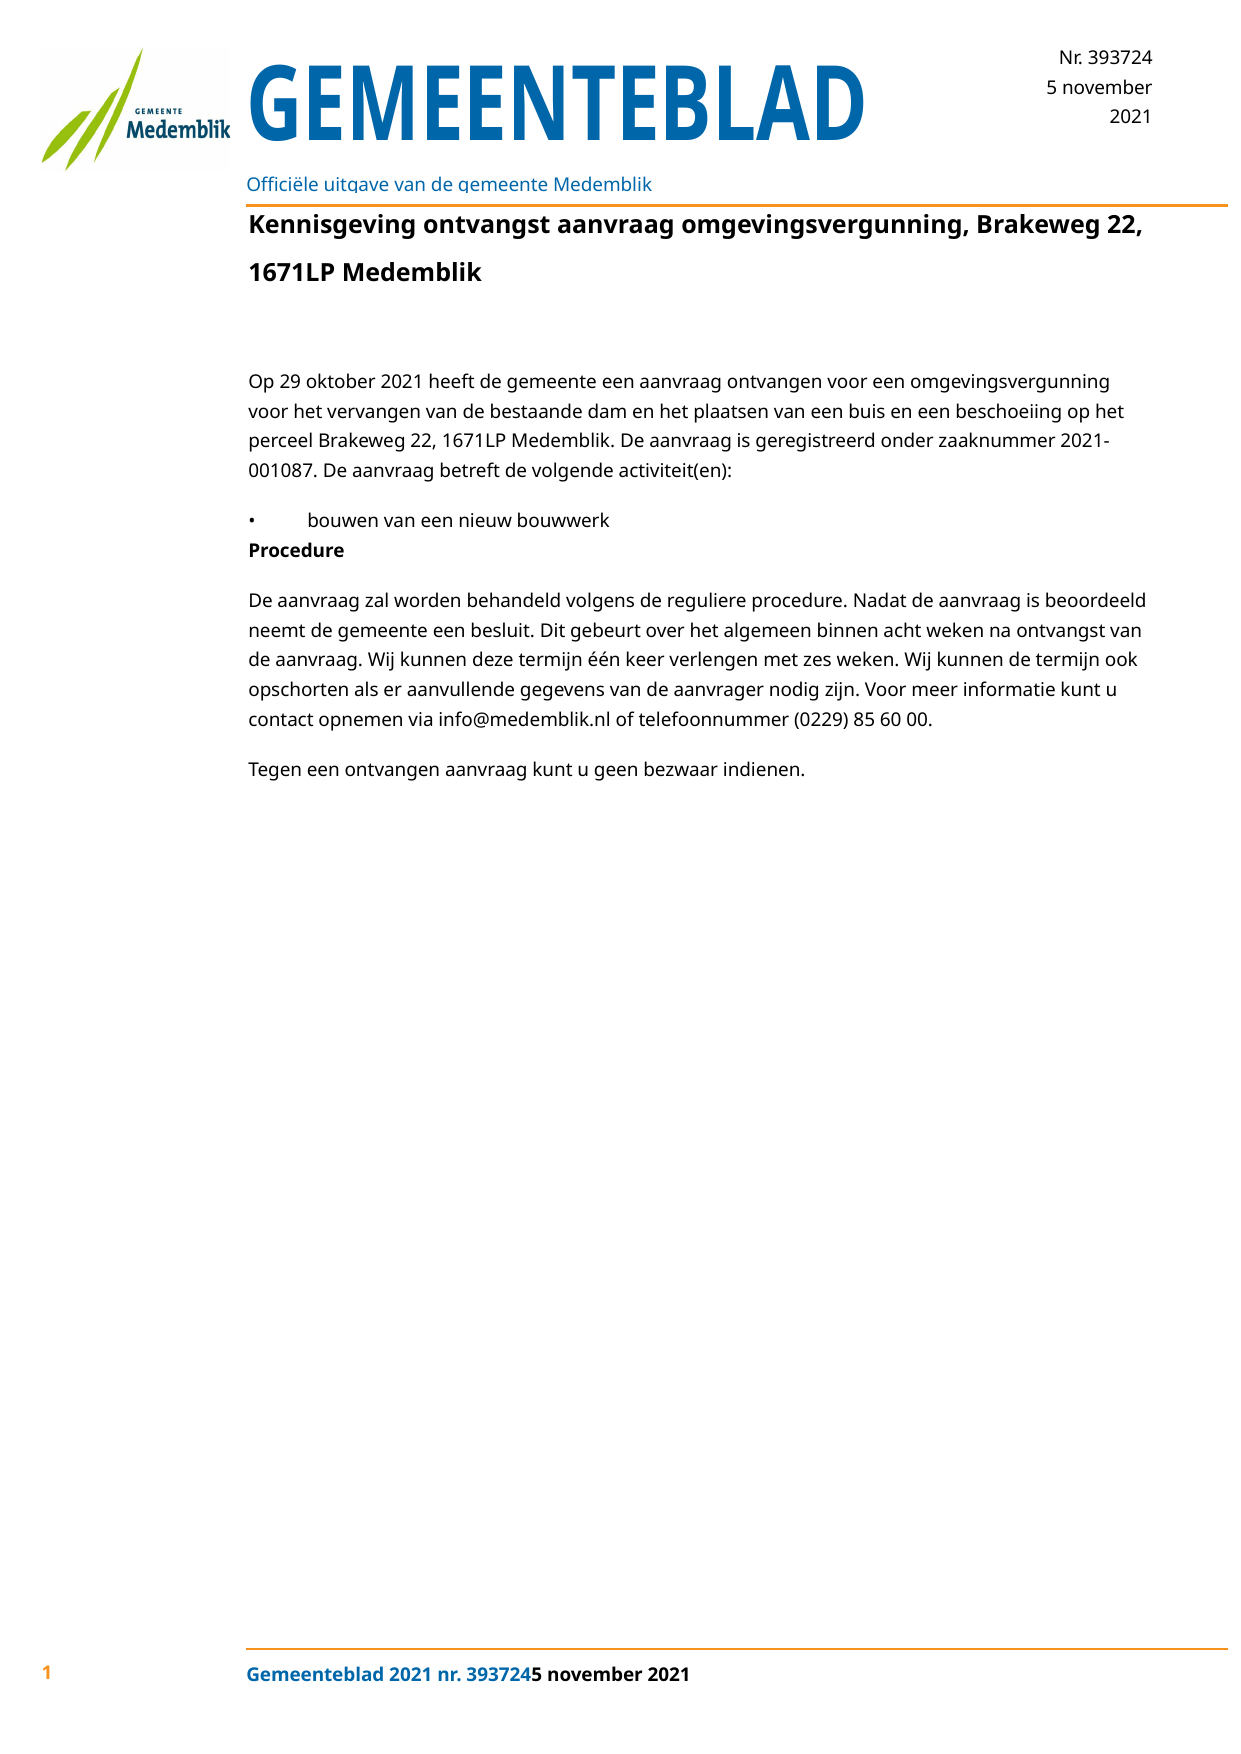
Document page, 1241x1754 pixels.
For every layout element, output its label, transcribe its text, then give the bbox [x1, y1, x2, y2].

text De aanvraag zal worden behandeld volgens de reguliere procedure. Nadat de aanvraag is beoordeeld neemt de gemeente een besluit. Dit gebeurt over het algemeen binnen acht weken na ontvangst van de aanvraag. Wij kunnen deze termijn één keer verlengen met zes weken. Wij kunnen de termijn ook opschorten als er aanvullende gegevens van de aanvrager nodig zijn. Voor meer informatie kunt u contact opnemen via info@medemblik.nl of telefoonnummer (0229) 85 60 00. [248, 587, 1152, 732]
picture [41, 47, 231, 172]
list bouwen van een nieuw bouwwerk [248, 507, 1152, 533]
text Op 29 oktober 2021 heeft de gemeente een aanvraag ontvangen voor een omgevingsvergunning voor het vervangen van de bestaande dam en het plaatsen van een buis en een beschoeiing op het perceel Brakeweg 22, 1671LP Medemblik. De aanvraag is geregistreerd onder zaaknummer 2021-001087. De aanvraag betreft de volgende activiteit(en): [248, 368, 1152, 483]
text Kennisgeving ontvangst aanvraag omgevingsvergunning, Brakeweg 22, 1671LP Medemblik [248, 207, 1152, 288]
text Tegen een ontvangen aanvraag kunt u geen bezwaar indienen. [248, 756, 1152, 782]
text Procedure [248, 537, 1152, 563]
